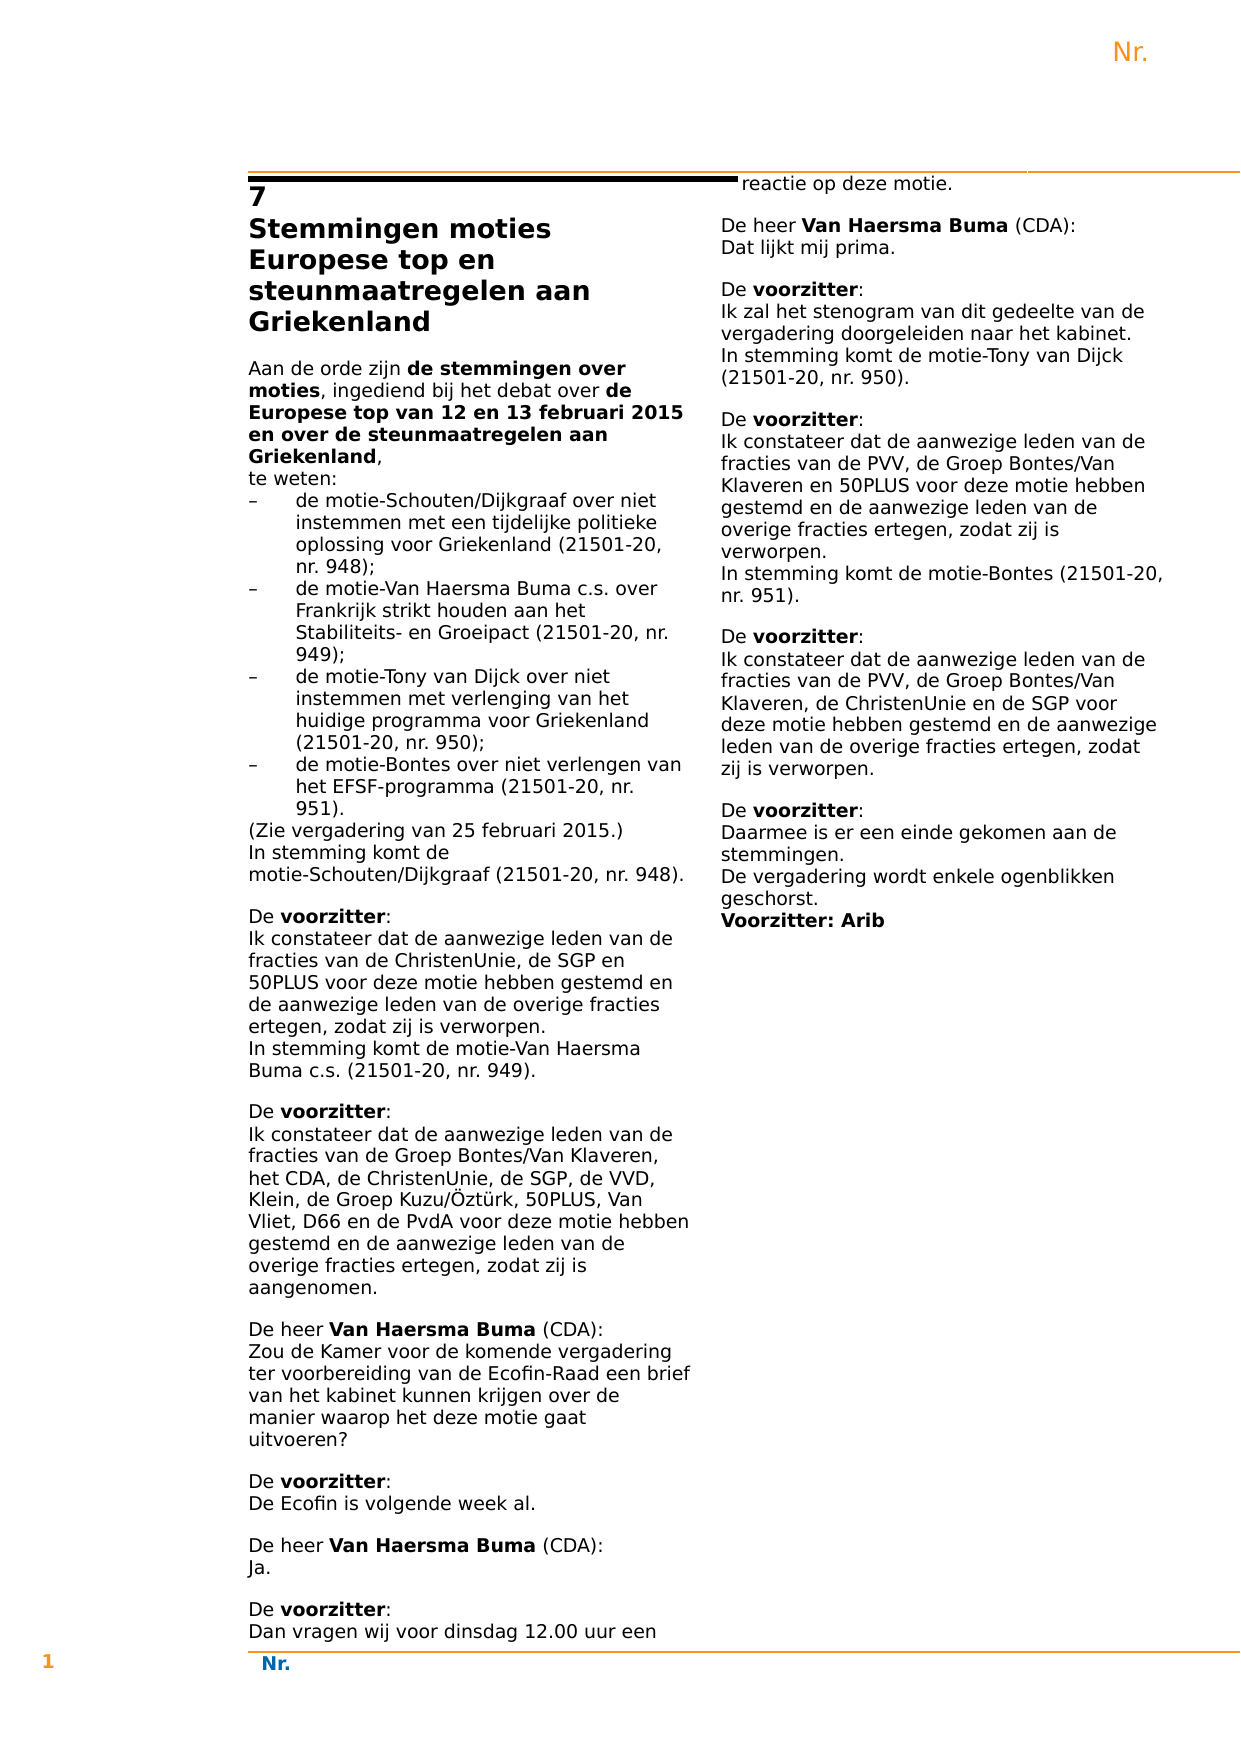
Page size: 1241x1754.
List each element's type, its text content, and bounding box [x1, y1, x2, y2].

text De heer Van Haersma Buma (CDA): [248, 1319, 691, 1341]
text Ja. [248, 1557, 691, 1579]
text De voorzitter: [721, 800, 1163, 822]
text Ik constateer dat de aanwezige leden van de fracties van de PVV, de Groep Bontes/Van Klaveren, de ChristenUnie en de SGP voor deze motie hebben gestemd en de aanwezige leden van de overige fracties ertegen, zodat zij is verworpen. [721, 648, 1163, 780]
text De voorzitter: [248, 906, 691, 928]
text Dat lijkt mij prima. [721, 237, 1163, 259]
list de motie-Schouten/Dijkgraaf over niet instemmen met een tijdelijke politieke oplossing voor Griekenland (21501-20, nr. 948); [248, 490, 691, 578]
text De heer Van Haersma Buma (CDA): [248, 1535, 691, 1557]
text Ik zal het stenogram van dit gedeelte van de vergadering doorgeleiden naar het kabinet. [721, 301, 1163, 345]
list de motie-Van Haersma Buma c.s. over Frankrijk strikt houden aan het Stabiliteits- en Groeipact (21501-20, nr. 949); [248, 578, 691, 666]
text Dan vragen wij voor dinsdag 12.00 uur een [248, 1621, 691, 1643]
text De voorzitter: [721, 279, 1163, 301]
text De voorzitter: [248, 1101, 691, 1123]
text Daarmee is er een einde gekomen aan de stemmingen. [721, 822, 1163, 866]
list de motie-Tony van Dijck over niet instemmen met verlenging van het huidige programma voor Griekenland (21501-20, nr. 950); [248, 666, 691, 754]
text In stemming komt de motie-Van Haersma Buma c.s. (21501-20, nr. 949). [248, 1037, 691, 1081]
text De vergadering wordt enkele ogenblikken geschorst. [721, 866, 1163, 910]
text De heer Van Haersma Buma (CDA): [721, 215, 1163, 237]
text Zou de Kamer voor de komende vergadering ter voorbereiding van de Ecofin-Raad een brief van het kabinet kunnen krijgen over de manier waarop het deze motie gaat uitvoeren? [248, 1341, 691, 1451]
text In stemming komt de motie-Tony van Dijck (21501-20, nr. 950). [721, 345, 1163, 389]
text reactie op deze motie. [721, 173, 1163, 195]
text In stemming komt de motie-Schouten/Dijkgraaf (21501-20, nr. 948). [248, 842, 691, 886]
text Ik constateer dat de aanwezige leden van de fracties van de PVV, de Groep Bontes/Van Klaveren en 50PLUS voor deze motie hebben gestemd en de aanwezige leden van de overige fracties ertegen, zodat zij is verworpen. [721, 431, 1163, 562]
text Ik constateer dat de aanwezige leden van de fracties van de ChristenUnie, de SGP en 50PLUS voor deze motie hebben gestemd en de aanwezige leden van de overige fracties ertegen, zodat zij is verworpen. [248, 928, 691, 1037]
text De voorzitter: [721, 626, 1163, 648]
text Voorzitter: Arib [721, 910, 1163, 932]
text Aan de orde zijn de stemmingen over moties, ingediend bij het debat over de Europese top van 12 en 13 februari 2015 en over de steunmaatregelen aan Griekenland, [248, 358, 691, 468]
list de motie-Bontes over niet verlengen van het EFSF-programma (21501-20, nr. 951). [248, 754, 691, 820]
text Ik constateer dat de aanwezige leden van de fracties van de Groep Bontes/Van Klaveren, het CDA, de ChristenUnie, de SGP, de VVD, Klein, de Groep Kuzu/Öztürk, 50PLUS, Van Vliet, D66 en de PvdA voor deze motie hebben gestemd en de aanwezige leden van de overige fracties ertegen, zodat zij is aangenomen. [248, 1123, 691, 1299]
text te weten: [248, 468, 691, 490]
text De voorzitter: [721, 409, 1163, 431]
text De voorzitter: [248, 1471, 691, 1493]
text De voorzitter: [248, 1599, 691, 1621]
text In stemming komt de motie-Bontes (21501-20, nr. 951). [721, 562, 1163, 606]
text (Zie vergadering van 25 februari 2015.) [248, 820, 691, 842]
text De Ecofin is volgende week al. [248, 1493, 691, 1515]
title 7 Stemmingen moties Europese top en steunmaatregelen aan Griekenland [248, 182, 691, 338]
